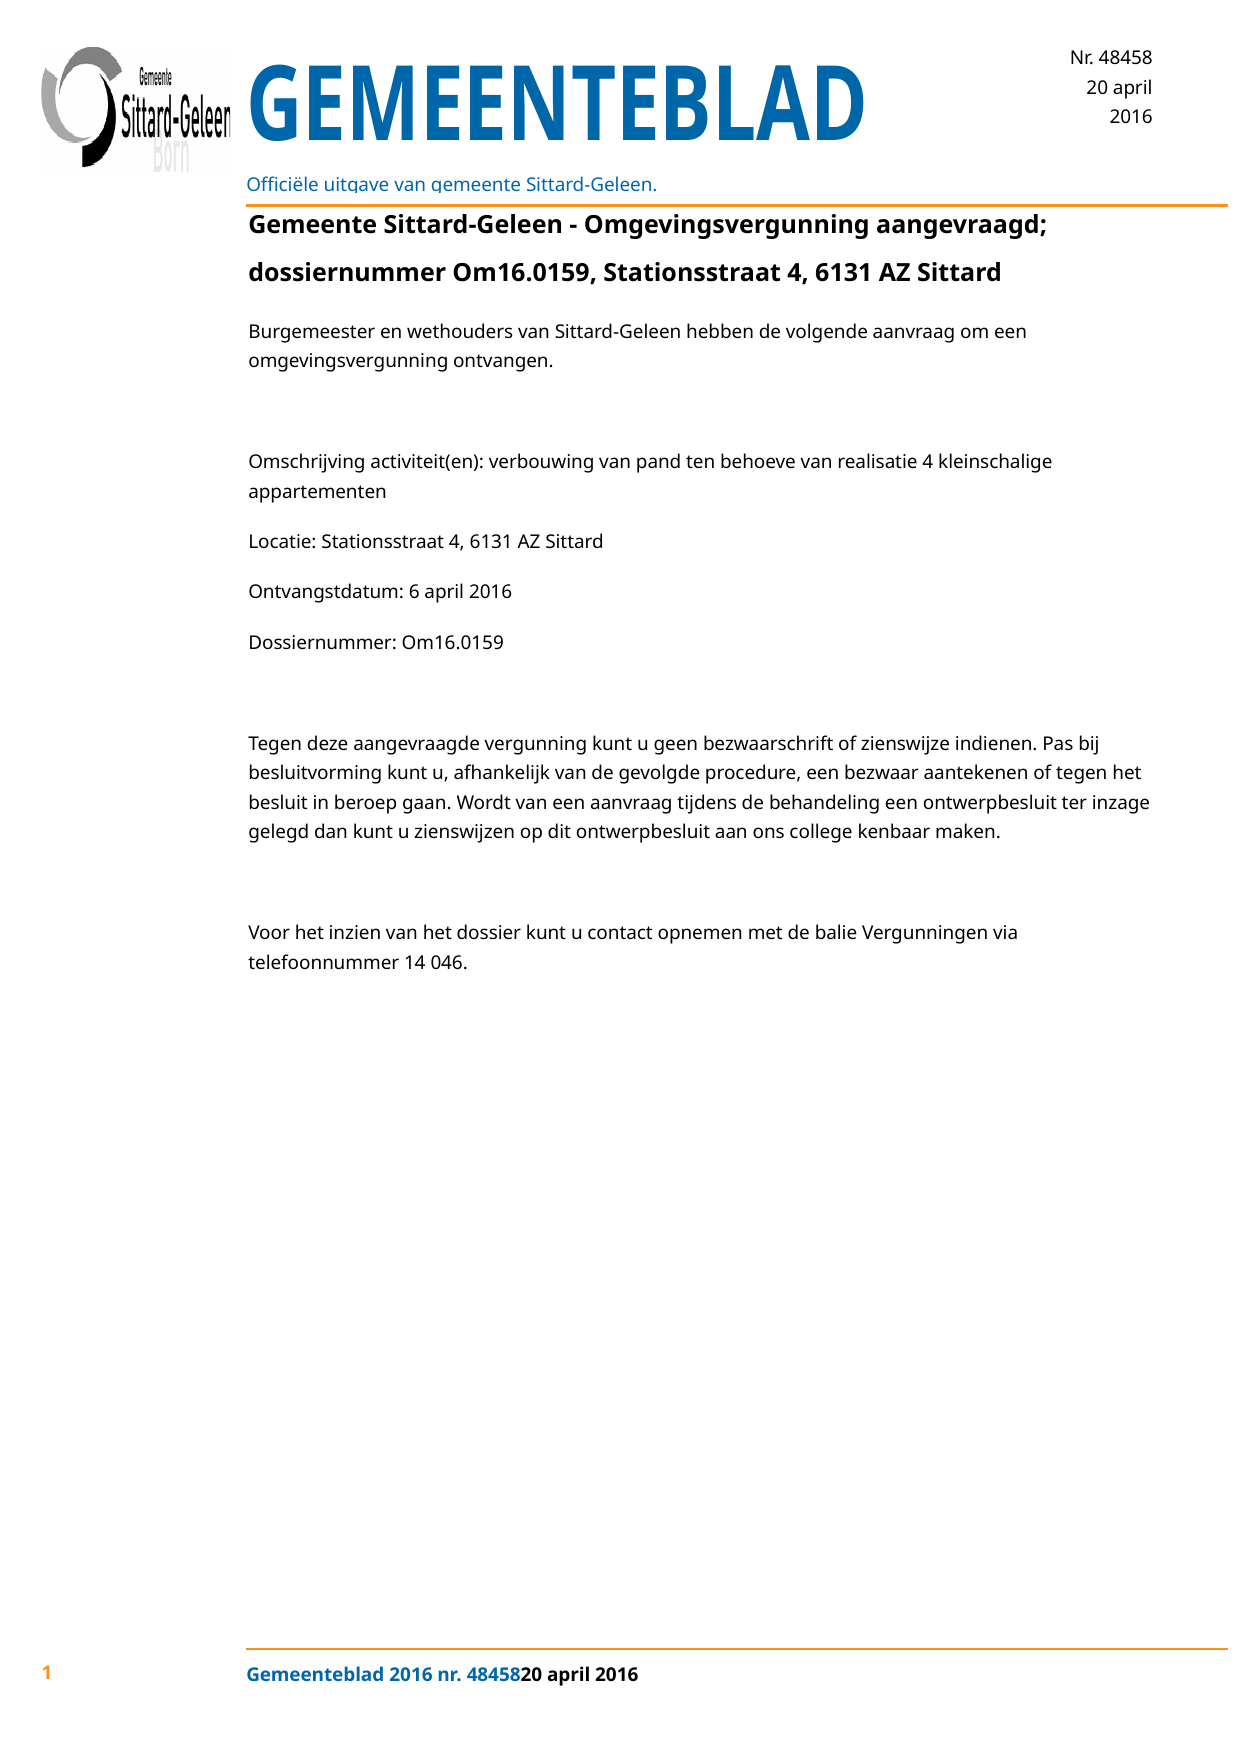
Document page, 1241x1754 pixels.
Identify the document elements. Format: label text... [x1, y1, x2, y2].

text Voor het inzien van het dossier kunt u contact opnemen met de balie Vergunningen via telefoonnummer 14 046. [248, 919, 1152, 975]
text Dossiernummer: Om16.0159 [248, 629, 1152, 655]
text Locatie: Stationsstraat 4, 6131 AZ Sittard [248, 528, 1152, 554]
picture [41, 47, 231, 172]
text Burgemeester en wethouders van Sittard-Geleen hebben de volgende aanvraag om een omgevingsvergunning ontvangen. [248, 318, 1152, 373]
text Gemeente Sittard-Geleen - Omgevingsvergunning aangevraagd; dossiernummer Om16.0159, Stationsstraat 4, 6131 AZ Sittard [248, 207, 1152, 288]
text Ontvangstdatum: 6 april 2016 [248, 579, 1152, 604]
text Tegen deze aangevraagde vergunning kunt u geen bezwaarschrift of zienswijze indienen. Pas bij besluitvorming kunt u, afhankelijk van de gevolgde procedure, een bezwaar aantekenen of tegen het besluit in beroep gaan. Wordt van een aanvraag tijdens de behandeling een ontwerpbesluit ter inzage gelegd dan kunt u zienswijzen op dit ontwerpbesluit aan ons college kenbaar maken. [248, 730, 1152, 844]
text Omschrijving activiteit(en): verbouwing van pand ten behoeve van realisatie 4 kleinschalige appartementen [248, 448, 1152, 504]
